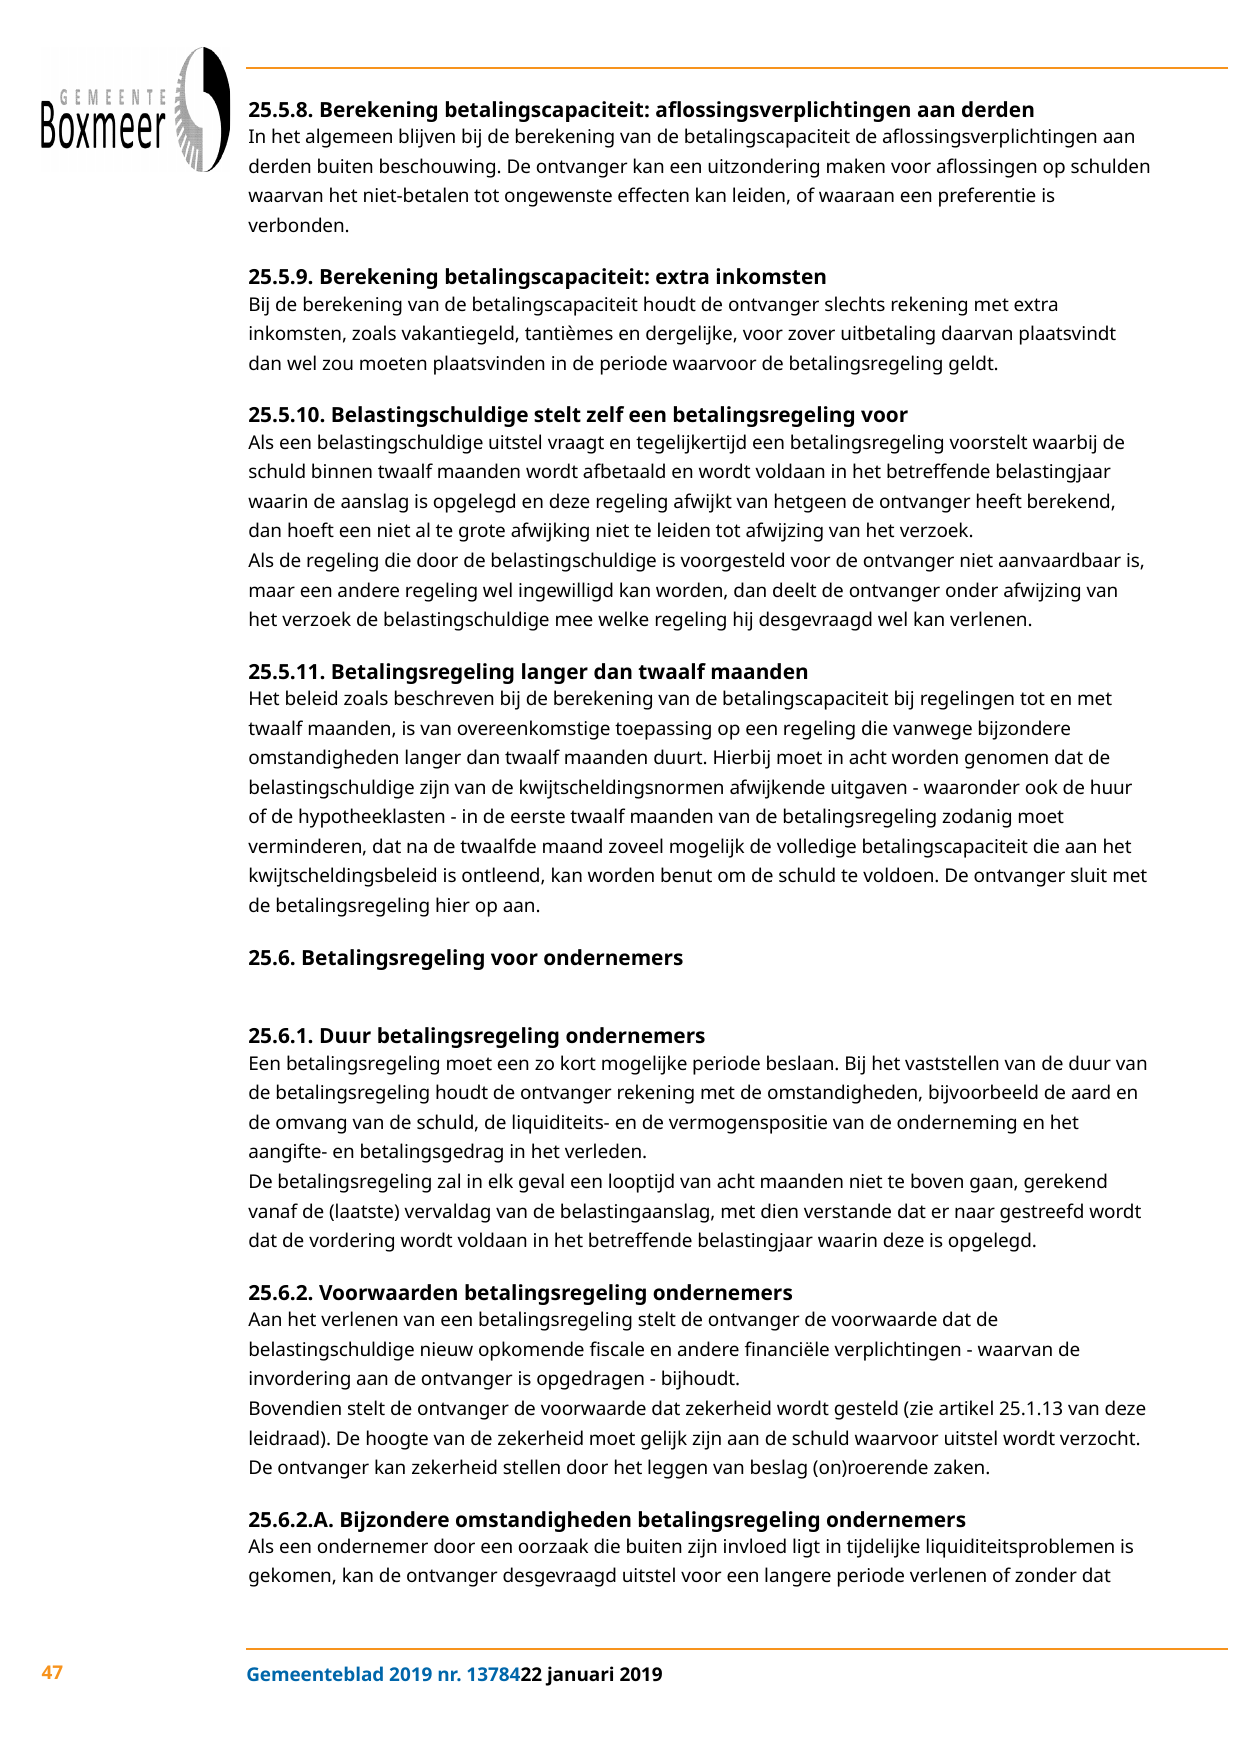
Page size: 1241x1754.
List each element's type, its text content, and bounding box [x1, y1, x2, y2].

text 25.6.1. Duur betalingsregeling ondernemers [248, 1022, 1152, 1050]
text De betalingsregeling zal in elk geval een looptijd van acht maanden niet te boven gaan, gerekend vanaf de (laatste) vervaldag van de belastingaanslag, met dien verstande dat er naar gestreefd wordt dat de vordering wordt voldaan in het betreffende belastingjaar waarin deze is opgelegd. [248, 1168, 1152, 1253]
text Als de regeling die door de belastingschuldige is voorgesteld voor de ontvanger niet aanvaardbaar is, maar een andere regeling wel ingewilligd kan worden, dan deelt de ontvanger onder afwijzing van het verzoek de belastingschuldige mee welke regeling hij desgevraagd wel kan verlenen. [248, 547, 1152, 632]
text 25.5.11. Betalingsregeling langer dan twaalf maanden [248, 657, 1152, 685]
text Als een belastingschuldige uitstel vraagt en tegelijkertijd een betalingsregeling voorstelt waarbij de schuld binnen twaalf maanden wordt afbetaald en wordt voldaan in het betreffende belastingjaar waarin de aanslag is opgelegd en deze regeling afwijkt van hetgeen de ontvanger heeft berekend, dan hoeft een niet al te grote afwijking niet te leiden tot afwijzing van het verzoek. [248, 429, 1152, 543]
text Het beleid zoals beschreven bij de berekening van de betalingscapaciteit bij regelingen tot en met twaalf maanden, is van overeenkomstige toepassing op een regeling die vanwege bijzondere omstandigheden langer dan twaalf maanden duurt. Hierbij moet in acht worden genomen dat de belastingschuldige zijn van de kwijtscheldingsnormen afwijkende uitgaven - waaronder ook de huur of de hypotheeklasten - in de eerste twaalf maanden van de betalingsregeling zodanig moet verminderen, dat na de twaalfde maand zoveel mogelijk de volledige betalingscapaciteit die aan het kwijtscheldingsbeleid is ontleend, kan worden benut om de schuld te voldoen. De ontvanger sluit met de betalingsregeling hier op aan. [248, 685, 1152, 918]
text 25.6.2.A. Bijzondere omstandigheden betalingsregeling ondernemers [248, 1505, 1152, 1533]
text Aan het verlenen van een betalingsregeling stelt de ontvanger de voorwaarde dat de belastingschuldige nieuw opkomende fiscale en andere financiële verplichtingen - waarvan de invordering aan de ontvanger is opgedragen - bijhoudt. [248, 1306, 1152, 1391]
text 25.5.9. Berekening betalingscapaciteit: extra inkomsten [248, 262, 1152, 291]
text Als een ondernemer door een oorzaak die buiten zijn invloed ligt in tijdelijke liquiditeitsproblemen is gekomen, kan de ontvanger desgevraagd uitstel voor een langere periode verlenen of zonder dat [248, 1533, 1152, 1588]
picture [41, 47, 231, 172]
text 25.5.8. Berekening betalingscapaciteit: aflossingsverplichtingen aan derden [248, 95, 1152, 123]
text Een betalingsregeling moet een zo kort mogelijke periode beslaan. Bij het vaststellen van de duur van de betalingsregeling houdt de ontvanger rekening met de omstandigheden, bijvoorbeeld de aard en de omvang van de schuld, de liquiditeits- en de vermogenspositie van de onderneming en het aangifte- en betalingsgedrag in het verleden. [248, 1050, 1152, 1164]
text Bij de berekening van de betalingscapaciteit houdt de ontvanger slechts rekening met extra inkomsten, zoals vakantiegeld, tantièmes en dergelijke, voor zover uitbetaling daarvan plaatsvindt dan wel zou moeten plaatsvinden in de periode waarvoor de betalingsregeling geldt. [248, 291, 1152, 376]
text 25.5.10. Belastingschuldige stelt zelf een betalingsregeling voor [248, 400, 1152, 429]
text Bovendien stelt de ontvanger de voorwaarde dat zekerheid wordt gesteld (zie artikel 25.1.13 van deze leidraad). De hoogte van de zekerheid moet gelijk zijn aan de schuld waarvoor uitstel wordt verzocht. De ontvanger kan zekerheid stellen door het leggen van beslag (on)roerende zaken. [248, 1395, 1152, 1480]
text 25.6.2. Voorwaarden betalingsregeling ondernemers [248, 1278, 1152, 1306]
text In het algemeen blijven bij de berekening van de betalingscapaciteit de aflossingsverplichtingen aan derden buiten beschouwing. De ontvanger kan een uitzondering maken voor aflossingen op schulden waarvan het niet-betalen tot ongewenste effecten kan leiden, of waaraan een preferentie is verbonden. [248, 123, 1152, 238]
text 25.6. Betalingsregeling voor ondernemers [248, 943, 1152, 971]
